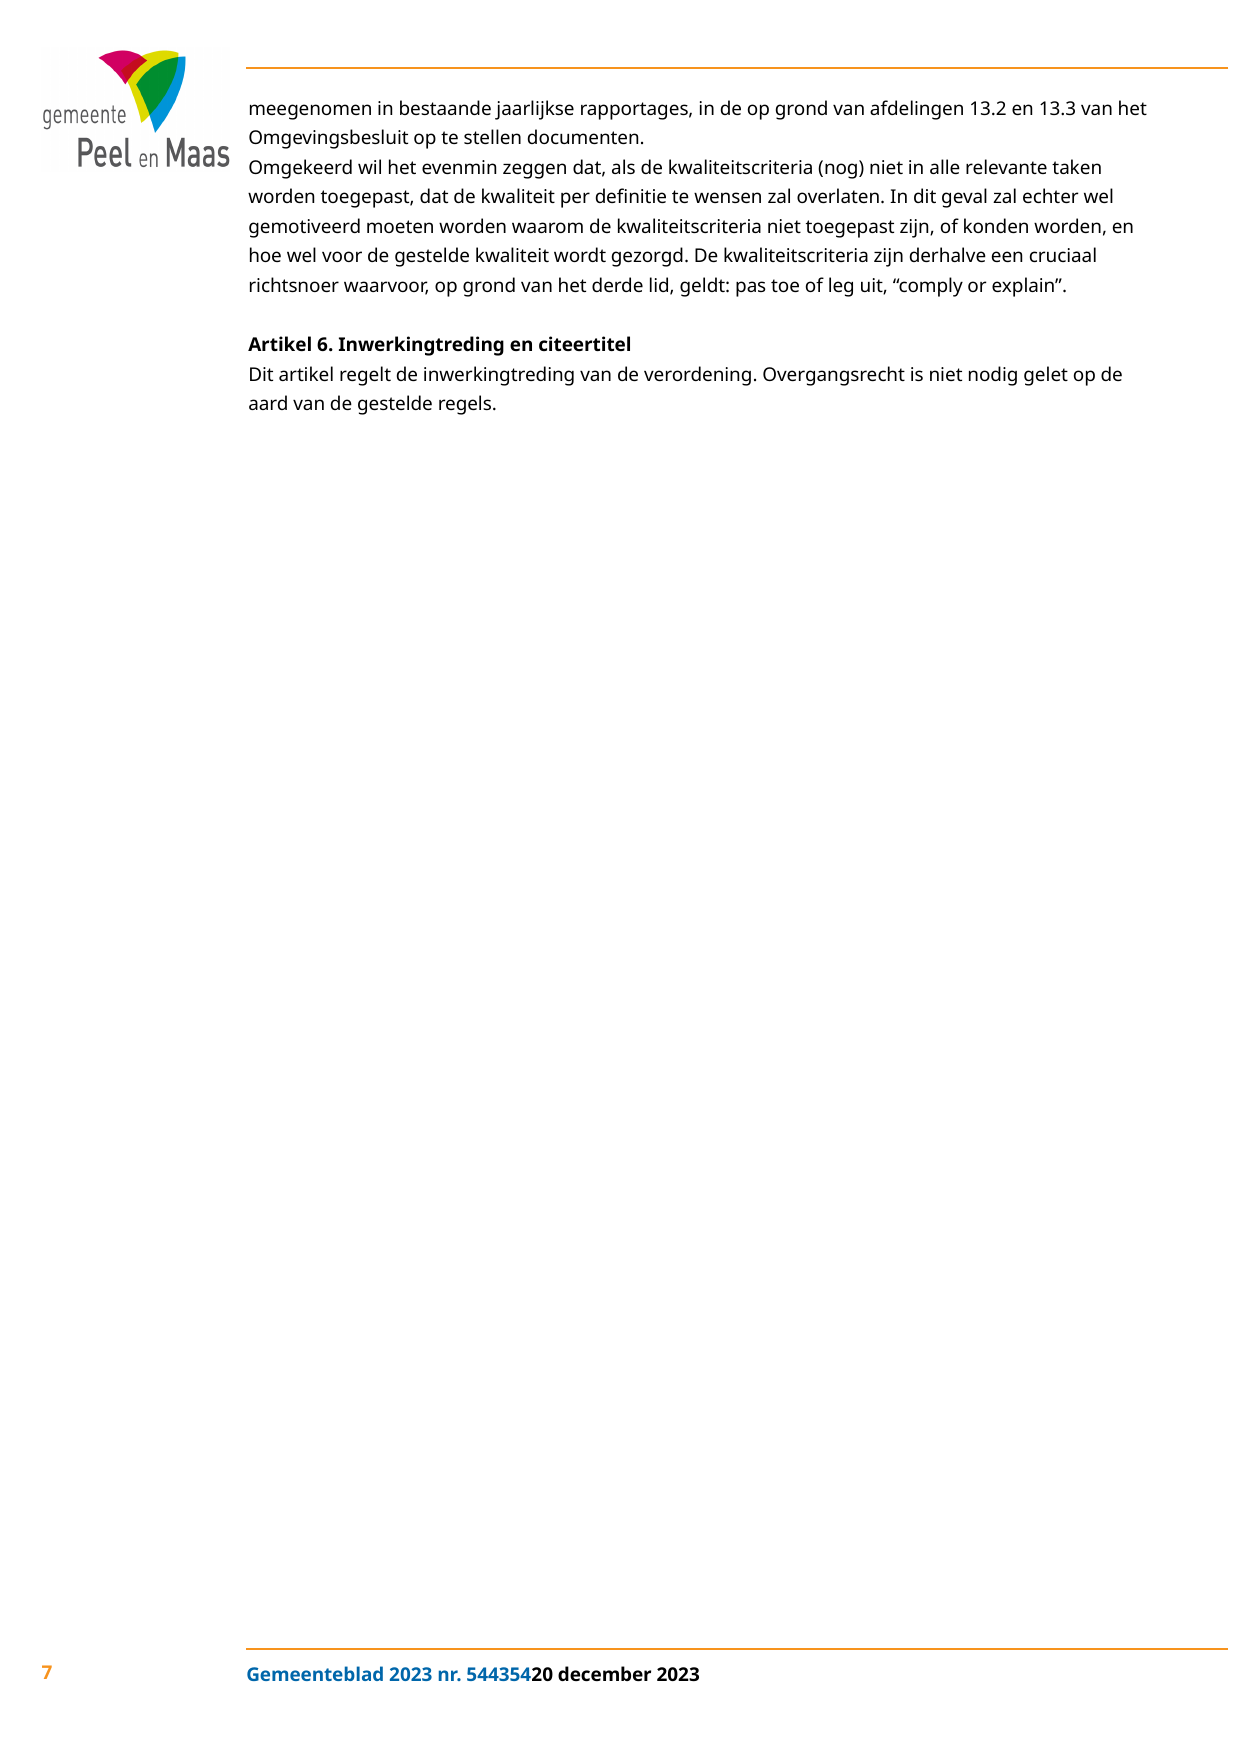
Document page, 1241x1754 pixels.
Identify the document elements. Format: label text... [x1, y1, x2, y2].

text Dit artikel regelt de inwerkingtreding van de verordening. Overgangsrecht is niet nodig gelet op de aard van de gestelde regels. [248, 361, 1152, 416]
text meegenomen in bestaande jaarlijkse rapportages, in de op grond van afdelingen 13.2 en 13.3 van het Omgevingsbesluit op te stellen documenten. [248, 95, 1152, 150]
text Omgekeerd wil het evenmin zeggen dat, als de kwaliteitscriteria (nog) niet in alle relevante taken worden toegepast, dat de kwaliteit per definitie te wensen zal overlaten. In dit geval zal echter wel gemotiveerd moeten worden waarom de kwaliteitscriteria niet toegepast zijn, of konden worden, en hoe wel voor de gestelde kwaliteit wordt gezorgd. De kwaliteitscriteria zijn derhalve een cruciaal richtsnoer waarvoor, op grond van het derde lid, geldt: pas toe of leg uit, “comply or explain”. [248, 154, 1152, 298]
picture [41, 47, 231, 172]
text Artikel 6. Inwerkingtreding en citeertitel [248, 331, 1152, 357]
